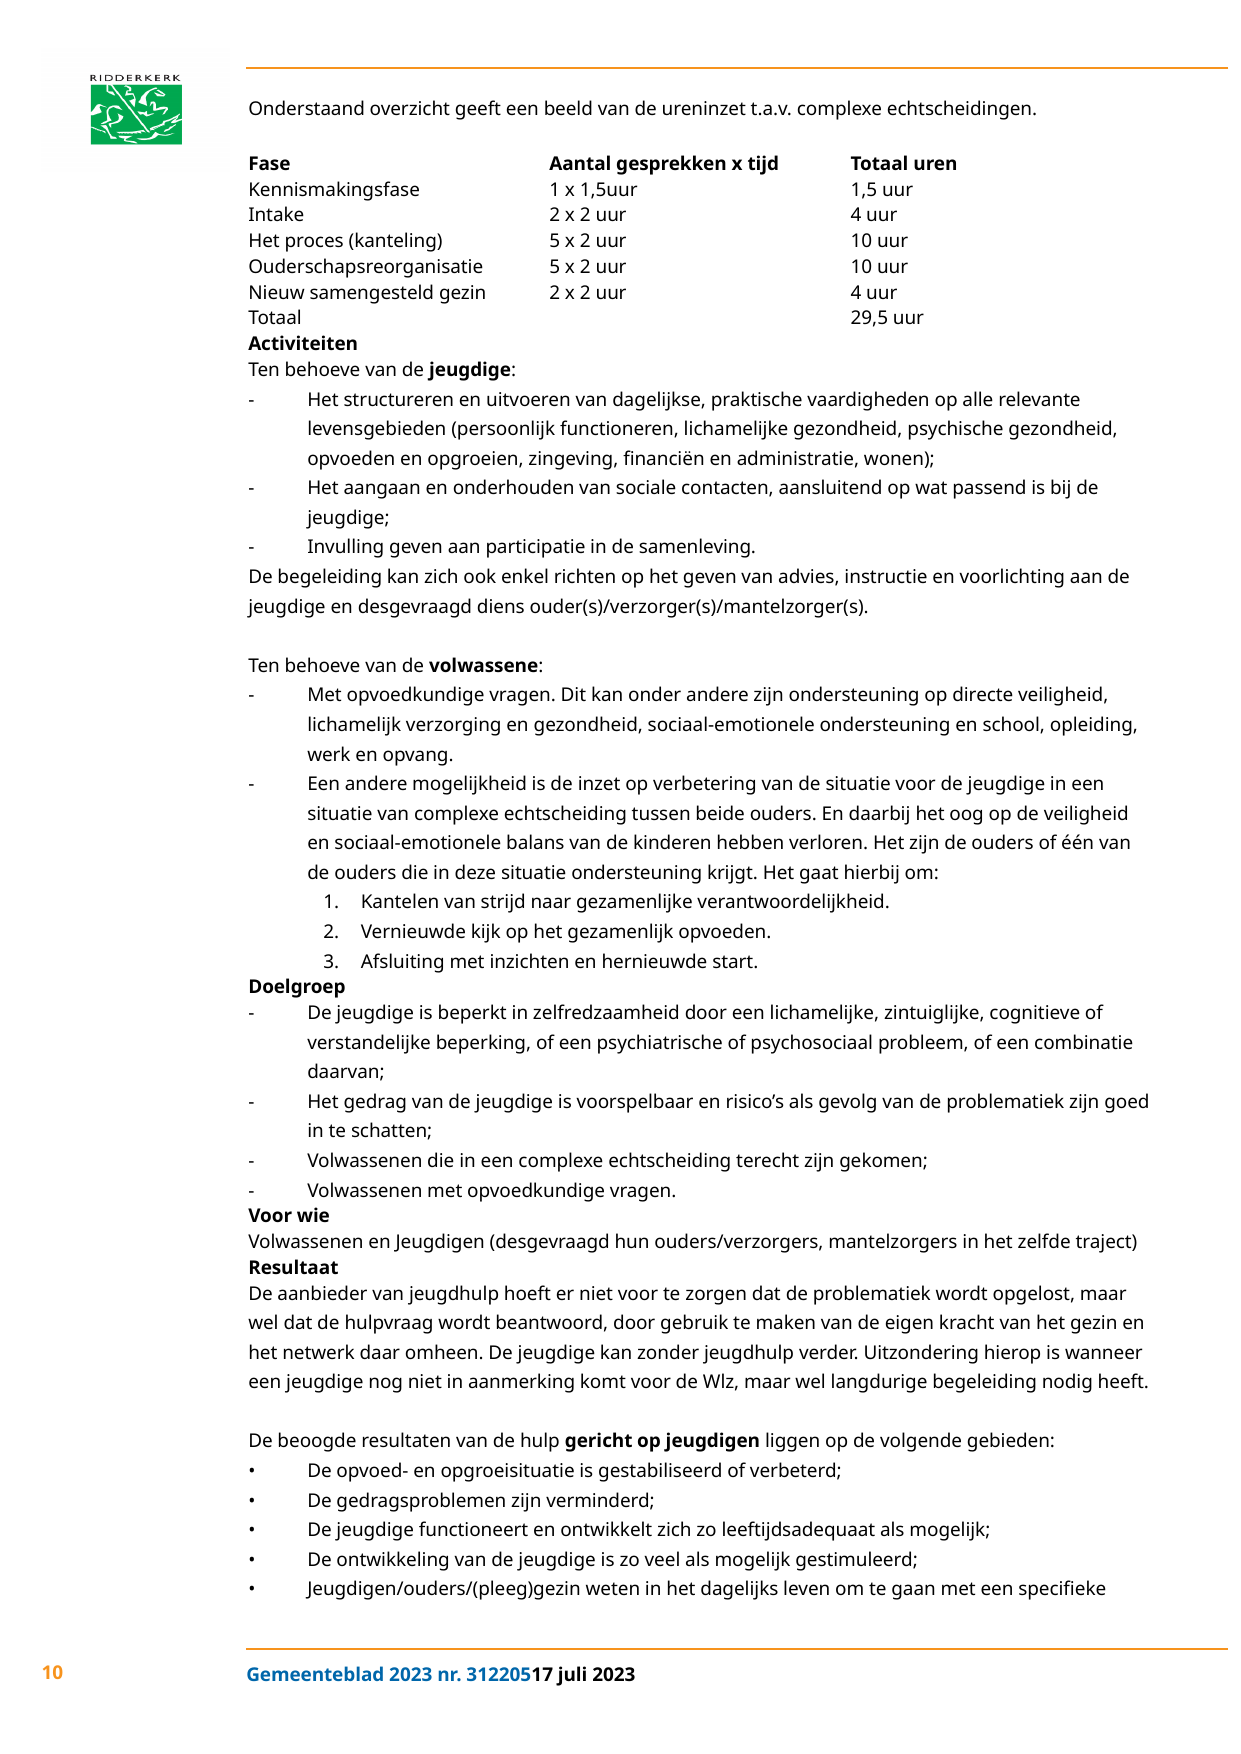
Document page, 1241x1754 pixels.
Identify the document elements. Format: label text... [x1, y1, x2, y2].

table_cell Ten behoeve van de jeugdige: Het structureren en uitvoeren van dagelijkse, praktische vaardigheden op alle relevante levensgebieden (persoonlijk functioneren, lichamelijke gezondheid, psychische gezondheid, opvoeden en opgroeien, zingeving, financiën en administratie, wonen); Het aangaan en onderhouden van sociale contacten, aansluitend op wat passend is bij de jeugdige; Invulling geven aan participatie in de samenleving. De begeleiding kan zich ook enkel richten op het geven van advies, instructie en voorlichting aan de jeugdige en desgevraagd diens ouder(s)/verzorger(s)/mantelzorger(s). Ten behoeve van de volwassene: Met opvoedkundige vragen. Dit kan onder andere zijn ondersteuning op directe veiligheid, lichamelijk verzorging en gezondheid, sociaal-emotionele ondersteuning en school, opleiding, werk en opvang. Een andere mogelijkheid is de inzet op verbetering van de situatie voor de jeugdige in een situatie van complexe echtscheiding tussen beide ouders. En daarbij het oog op de veiligheid en sociaal-emotionele balans van de kinderen hebben verloren. Het zijn de ouders of één van de ouders die in deze situatie ondersteuning krijgt. Het gaat hierbij om: Kantelen van strijd naar gezamenlijke verantwoordelijkheid. Vernieuwde kijk op het gezamenlijk opvoeden. Afsluiting met inzichten en hernieuwde start. [248, 356, 1152, 973]
table_cell Totaal [248, 305, 549, 330]
table_cell Nieuw samengesteld gezin [248, 279, 549, 304]
table_cell 4 uur [850, 202, 1152, 227]
table_cell De jeugdige is beperkt in zelfredzaamheid door een lichamelijke, zintuiglijke, cognitieve of verstandelijke beperking, of een psychiatrische of psychosociaal probleem, of een combinatie daarvan; Het gedrag van de jeugdige is voorspelbaar en risico’s als gevolg van de problematiek zijn goed in te schatten; Volwassenen die in een complexe echtscheiding terecht zijn gekomen; Volwassenen met opvoedkundige vragen. [248, 999, 1152, 1202]
table_cell Het proces (kanteling) [248, 228, 549, 253]
table_cell Intake [248, 202, 549, 227]
table_cell Doelgroep [248, 974, 1152, 999]
table_header Fase [248, 150, 549, 176]
picture [41, 47, 231, 172]
table_cell 10 uur [850, 228, 1152, 253]
table_cell [850, 1203, 1152, 1228]
table_cell 5 x 2 uur [549, 228, 850, 253]
table_cell Resultaat [248, 1254, 1152, 1280]
table_cell 29,5 uur [850, 305, 1152, 330]
table_cell 2 x 2 uur [549, 279, 850, 304]
table_header Aantal gesprekken x tijd [549, 150, 850, 176]
table_cell Voor wie [248, 1203, 850, 1228]
table_cell 1 x 1,5uur [549, 176, 850, 202]
table_cell Activiteiten [248, 330, 1152, 356]
table_cell Onderstaand overzicht geeft een beeld van de ureninzet t.a.v. complexe echtscheidingen. [248, 95, 1152, 150]
table_header Totaal uren [850, 150, 1152, 176]
table_cell Kennismakingsfase [248, 176, 549, 202]
table_cell 2 x 2 uur [549, 202, 850, 227]
table_cell 10 uur [850, 253, 1152, 279]
table_cell De aanbieder van jeugdhulp hoeft er niet voor te zorgen dat de problematiek wordt opgelost, maar wel dat de hulpvraag wordt beantwoord, door gebruik te maken van de eigen kracht van het gezin en het netwerk daar omheen. De jeugdige kan zonder jeugdhulp verder. Uitzondering hierop is wanneer een jeugdige nog niet in aanmerking komt voor de Wlz, maar wel langdurige begeleiding nodig heeft. De beoogde resultaten van de hulp gericht op jeugdigen liggen op de volgende gebieden: De opvoed- en opgroeisituatie is gestabiliseerd of verbeterd; De gedragsproblemen zijn verminderd; De jeugdige functioneert en ontwikkelt zich zo leeftijdsadequaat als mogelijk; De ontwikkeling van de jeugdige is zo veel als mogelijk gestimuleerd; Jeugdigen/ouders/(pleeg)gezin weten in het dagelijks leven om te gaan met een specifieke [248, 1280, 1152, 1601]
table_cell 4 uur [850, 279, 1152, 304]
table_cell Volwassenen en Jeugdigen (desgevraagd hun ouders/verzorgers, mantelzorgers in het zelfde traject) [248, 1228, 1152, 1254]
table_cell 1,5 uur [850, 176, 1152, 202]
table_cell 5 x 2 uur [549, 253, 850, 279]
table_cell Ouderschapsreorganisatie [248, 253, 549, 279]
table_cell [549, 305, 850, 330]
